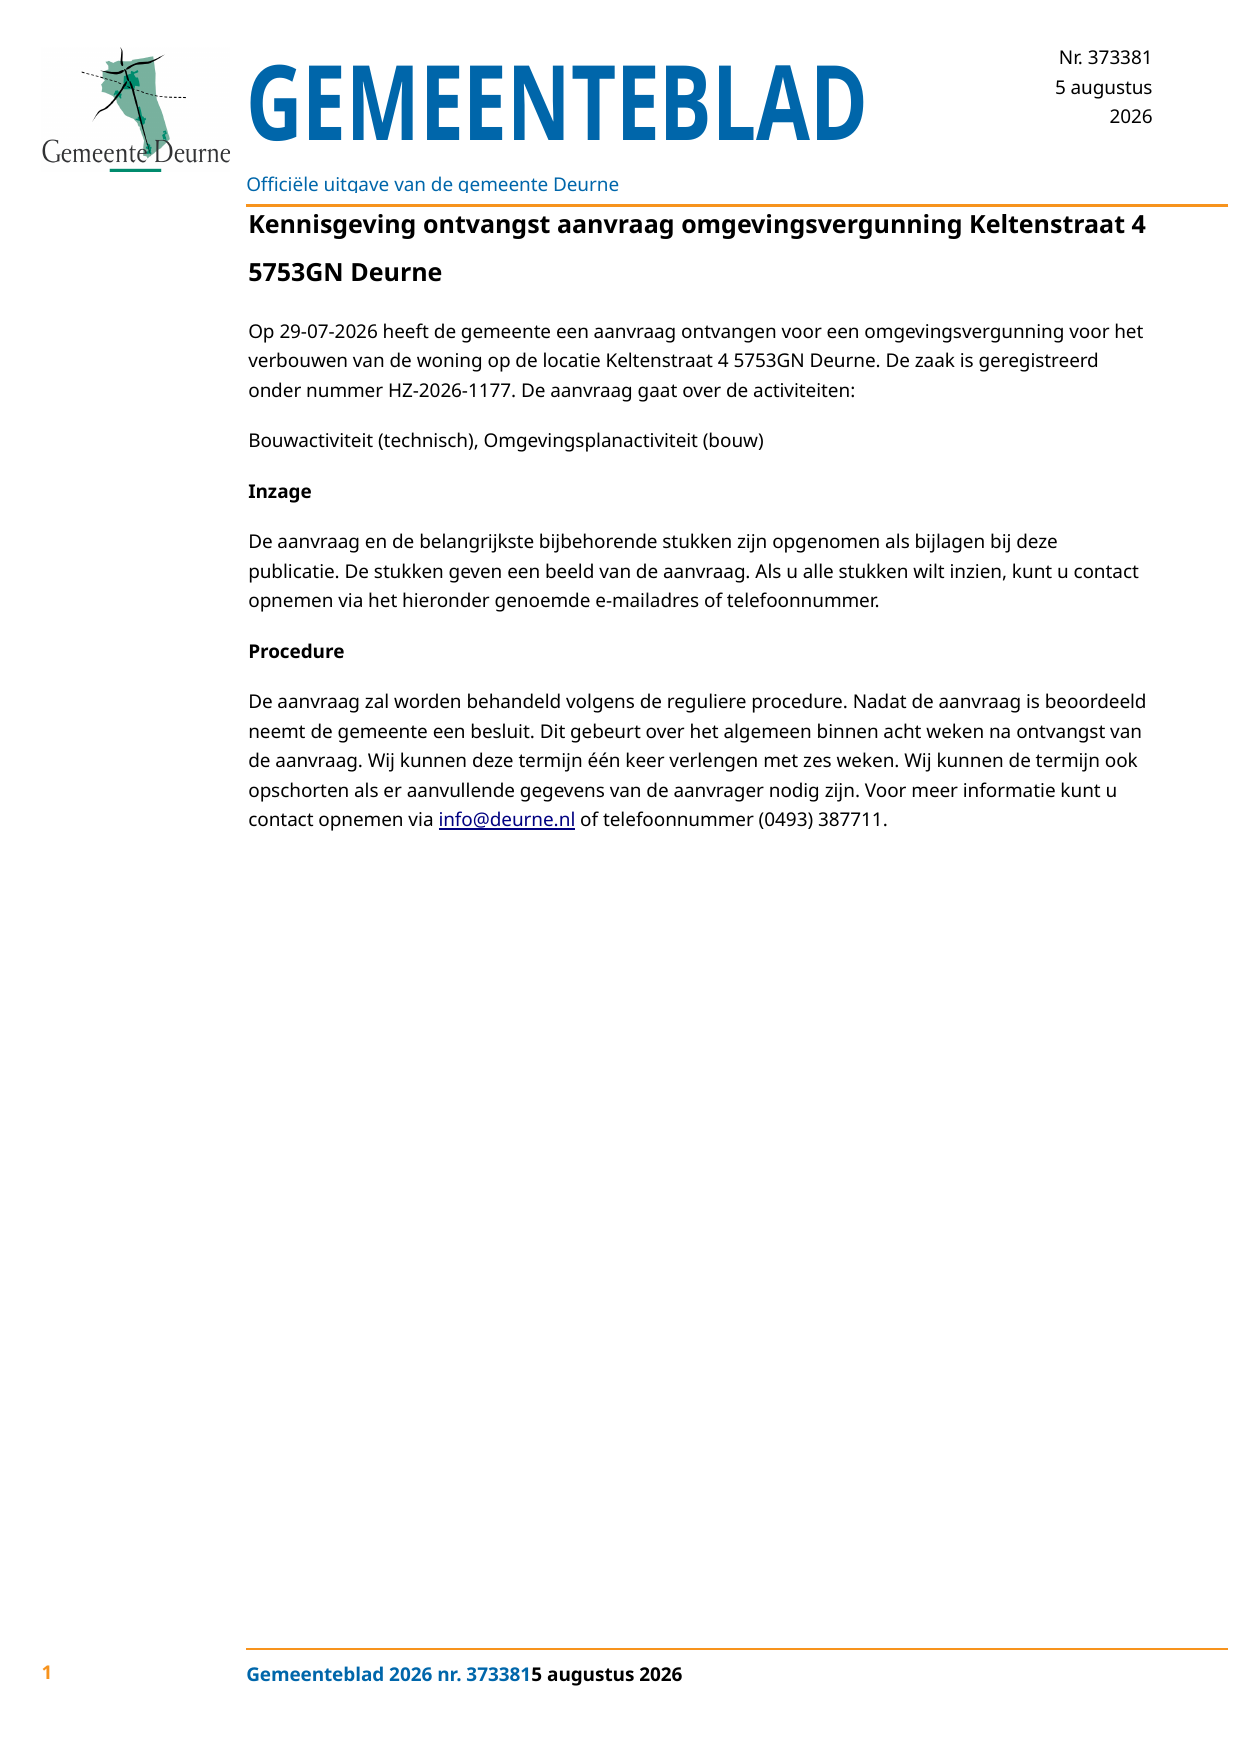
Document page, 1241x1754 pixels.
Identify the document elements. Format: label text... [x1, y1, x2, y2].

text Inzage [248, 478, 1152, 504]
text De aanvraag zal worden behandeld volgens de reguliere procedure. Nadat de aanvraag is beoordeeld neemt de gemeente een besluit. Dit gebeurt over het algemeen binnen acht weken na ontvangst van de aanvraag. Wij kunnen deze termijn één keer verlengen met zes weken. Wij kunnen de termijn ook opschorten als er aanvullende gegevens van de aanvrager nodig zijn. Voor meer informatie kunt u contact opnemen via info@deurne.nl of telefoonnummer (0493) 387711. [248, 688, 1152, 832]
text Kennisgeving ontvangst aanvraag omgevingsvergunning Keltenstraat 4 5753GN Deurne [248, 207, 1152, 288]
text Bouwactiviteit (technisch), Omgevingsplanactiviteit (bouw) [248, 427, 1152, 453]
text Op 29-07-2026 heeft de gemeente een aanvraag ontvangen voor een omgevingsvergunning voor het verbouwen van de woning op de locatie Keltenstraat 4 5753GN Deurne. De zaak is geregistreerd onder nummer HZ-2026-1177. De aanvraag gaat over de activiteiten: [248, 318, 1152, 403]
text De aanvraag en de belangrijkste bijbehorende stukken zijn opgenomen als bijlagen bij deze publicatie. De stukken geven een beeld van de aanvraag. Als u alle stukken wilt inzien, kunt u contact opnemen via het hieronder genoemde e-mailadres of telefoonnummer. [248, 528, 1152, 613]
picture [41, 47, 231, 172]
text Procedure [248, 638, 1152, 664]
